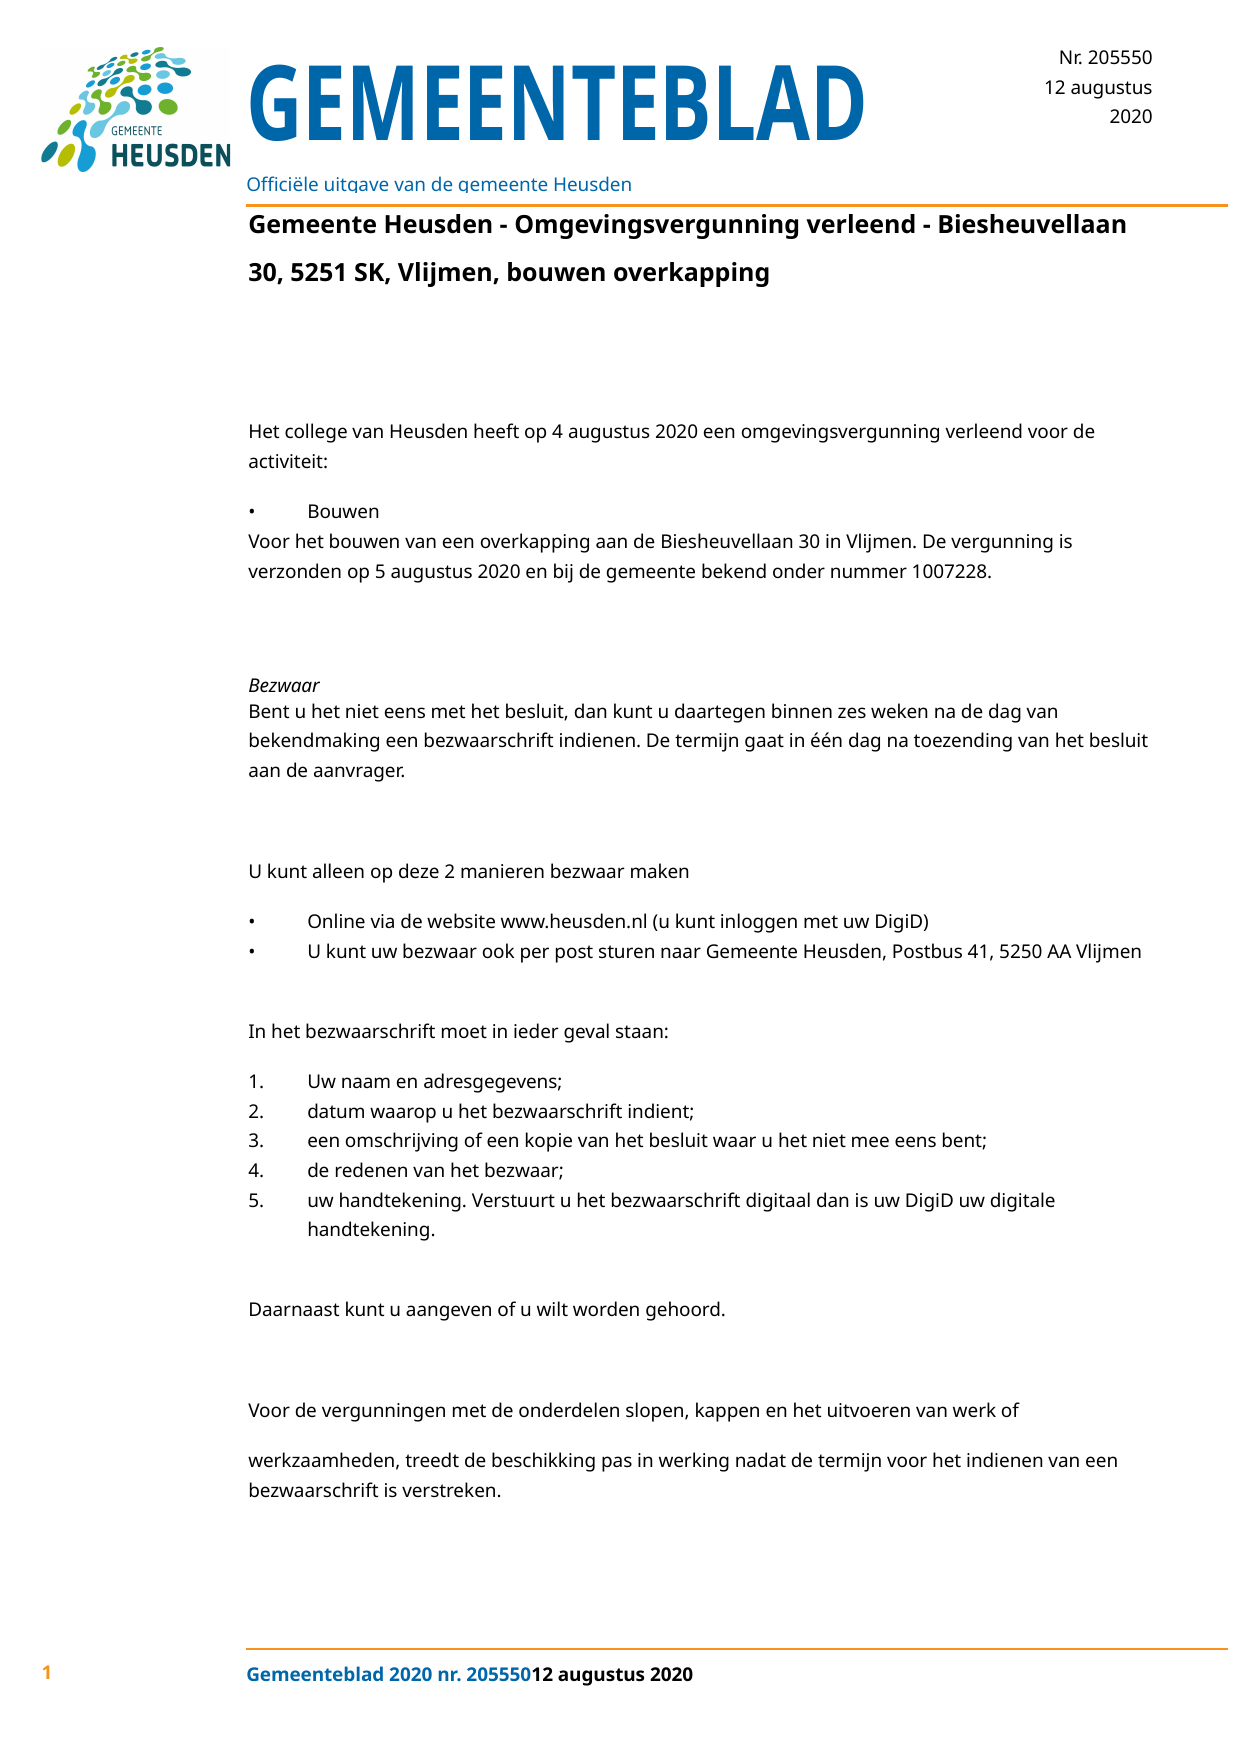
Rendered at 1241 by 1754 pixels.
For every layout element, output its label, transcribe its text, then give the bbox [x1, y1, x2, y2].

list U kunt uw bezwaar ook per post sturen naar Gemeente Heusden, Postbus 41, 5250 AA Vlijmen [248, 938, 1152, 964]
list een omschrijving of een kopie van het besluit waar u het niet mee eens bent; [248, 1128, 1152, 1153]
text werkzaamheden, treedt de beschikking pas in werking nadat de termijn voor het indienen van een bezwaarschrift is verstreken. [248, 1448, 1152, 1503]
picture [41, 47, 231, 172]
list Bouwen [248, 499, 1152, 524]
text Voor de vergunningen met de onderdelen slopen, kappen en het uitvoeren van werk of [248, 1397, 1152, 1423]
list de redenen van het bezwaar; [248, 1157, 1152, 1183]
text Gemeente Heusden - Omgevingsvergunning verleend - Biesheuvellaan 30, 5251 SK, Vlijmen, bouwen overkapping [248, 207, 1152, 288]
text Voor het bouwen van een overkapping aan de Biesheuvellaan 30 in Vlijmen. De vergunning is verzonden op 5 augustus 2020 en bij de gemeente bekend onder nummer 1007228. [248, 528, 1152, 584]
text Daarnaast kunt u aangeven of u wilt worden gehoord. [248, 1296, 1152, 1322]
text Het college van Heusden heeft op 4 augustus 2020 een omgevingsvergunning verleend voor de activiteit: [248, 419, 1152, 474]
text U kunt alleen op deze 2 manieren bezwaar maken [248, 858, 1152, 884]
list Uw naam en adresgegevens; [248, 1068, 1152, 1094]
list Online via de website www.heusden.nl (u kunt inloggen met uw DigiD) [248, 908, 1152, 934]
list datum waarop u het bezwaarschrift indient; [248, 1098, 1152, 1124]
text Bent u het niet eens met het besluit, dan kunt u daartegen binnen zes weken na de dag van bekendmaking een bezwaarschrift indienen. De termijn gaat in één dag na toezending van het besluit aan de aanvrager. [248, 698, 1152, 783]
text In het bezwaarschrift moet in ieder geval staan: [248, 1018, 1152, 1044]
text Bezwaar [248, 672, 1152, 698]
list uw handtekening. Verstuurt u het bezwaarschrift digitaal dan is uw DigiD uw digitale handtekening. [248, 1187, 1152, 1242]
